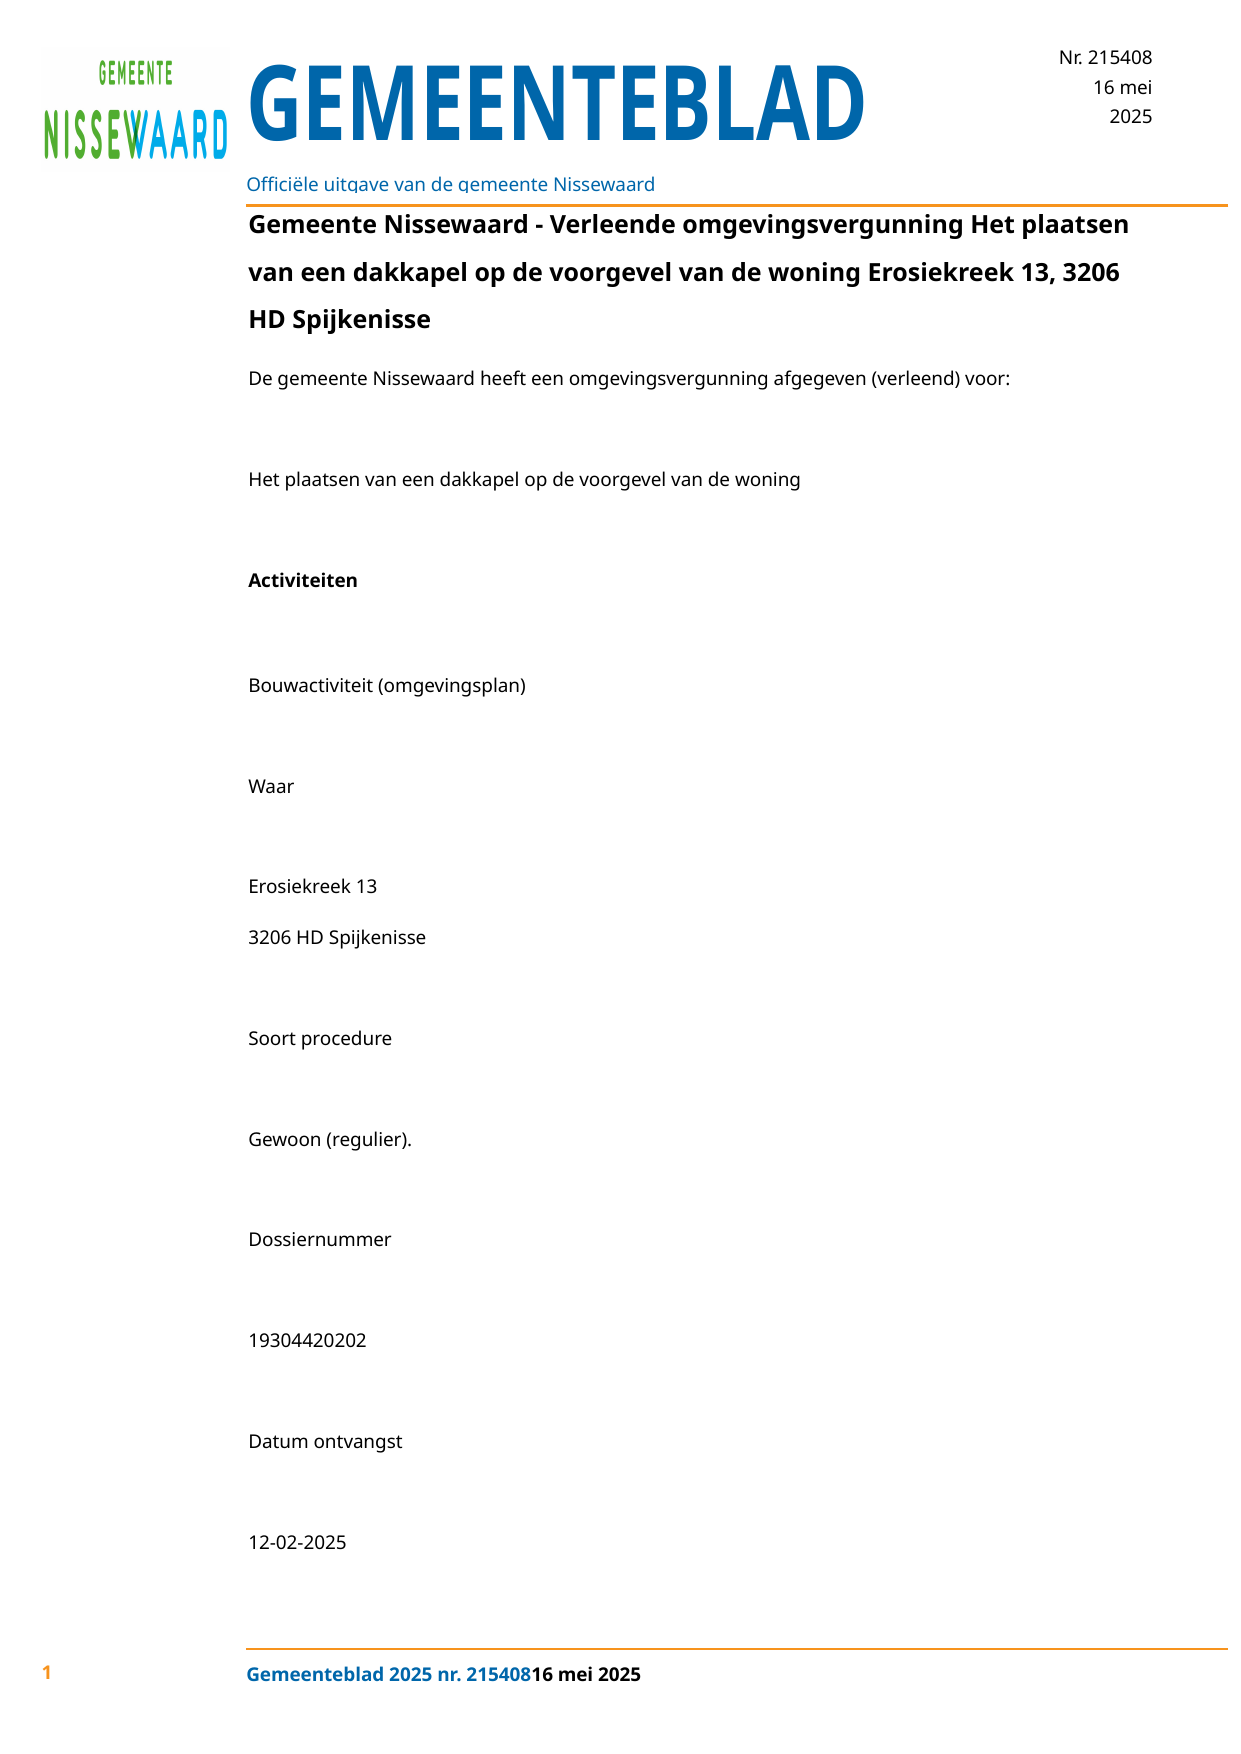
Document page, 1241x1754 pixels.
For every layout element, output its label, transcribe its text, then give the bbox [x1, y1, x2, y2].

text Dossiernummer [248, 1227, 1152, 1252]
text De gemeente Nissewaard heeft een omgevingsvergunning afgegeven (verleend) voor: [248, 366, 1152, 391]
text Erosiekreek 13 [248, 874, 1152, 899]
text Het plaatsen van een dakkapel op de voorgevel van de woning [248, 466, 1152, 492]
text ﻿ [248, 618, 1152, 647]
text Bouwactiviteit (omgevingsplan) [248, 672, 1152, 698]
text Gemeente Nissewaard - Verleende omgevingsvergunning Het plaatsen van een dakkapel op de voorgevel van de woning Erosiekreek 13, 3206 HD Spijkenisse [248, 207, 1152, 336]
text Activiteiten [248, 567, 1152, 593]
text Gewoon (regulier). [248, 1126, 1152, 1151]
text Soort procedure [248, 1025, 1152, 1051]
picture [41, 47, 231, 172]
text 19304420202 [248, 1327, 1152, 1353]
text 12-02-2025 [248, 1529, 1152, 1555]
text 3206 HD Spijkenisse [248, 924, 1152, 950]
text Waar [248, 773, 1152, 798]
text Datum ontvangst [248, 1428, 1152, 1454]
